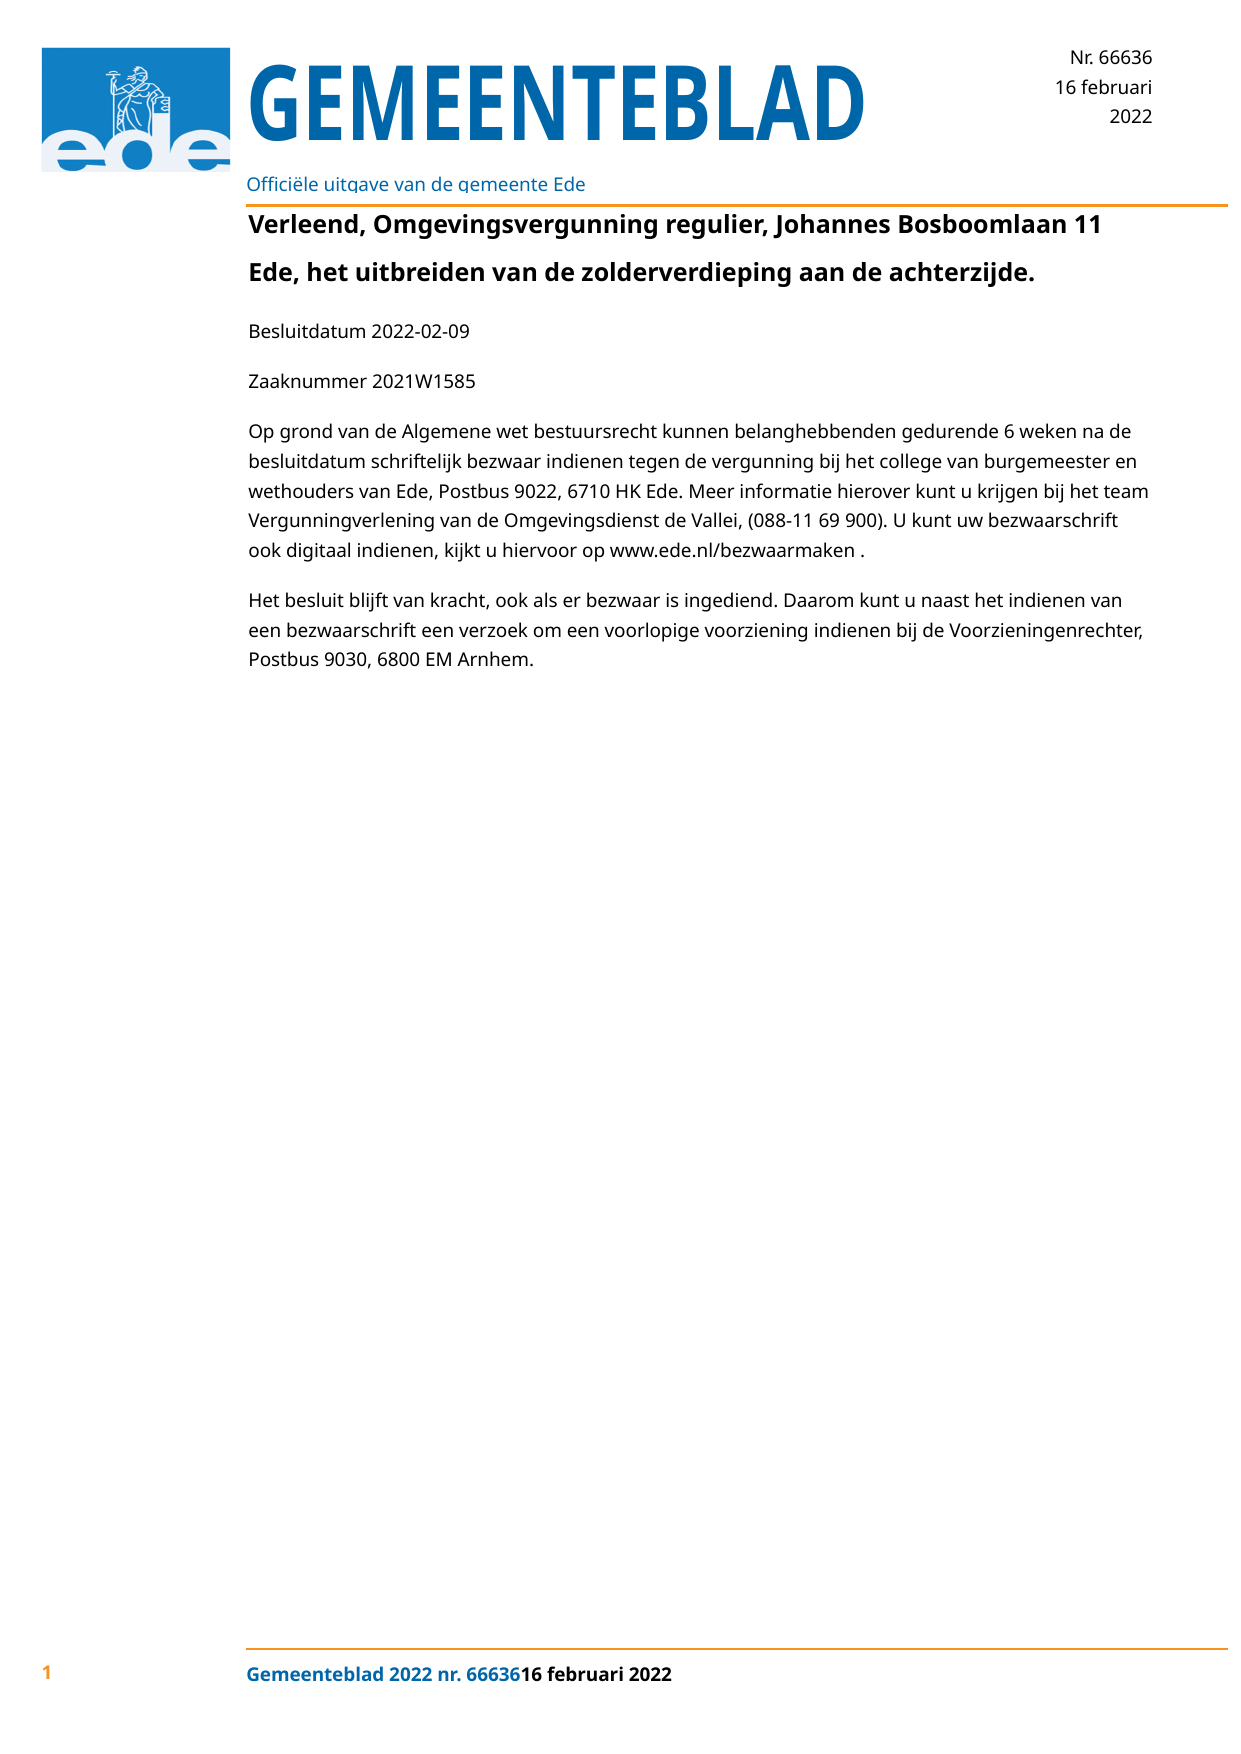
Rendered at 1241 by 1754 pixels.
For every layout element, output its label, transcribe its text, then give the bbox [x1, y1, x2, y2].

text Op grond van de Algemene wet bestuursrecht kunnen belanghebbenden gedurende 6 weken na de besluitdatum schriftelijk bezwaar indienen tegen de vergunning bij het college van burgemeester en wethouders van Ede, Postbus 9022, 6710 HK Ede. Meer informatie hierover kunt u krijgen bij het team Vergunningverlening van de Omgevingsdienst de Vallei, (088-11 69 900). U kunt uw bezwaarschrift ook digitaal indienen, kijkt u hiervoor op www.ede.nl/bezwaarmaken . [248, 419, 1152, 563]
text Het besluit blijft van kracht, ook als er bezwaar is ingediend. Daarom kunt u naast het indienen van een bezwaarschrift een verzoek om een voorlopige voorziening indienen bij de Voorzieningenrechter, Postbus 9030, 6800 EM Arnhem. [248, 587, 1152, 672]
text Zaaknummer 2021W1585 [248, 368, 1152, 394]
picture [41, 47, 231, 172]
text Verleend, Omgevingsvergunning regulier, Johannes Bosboomlaan 11 Ede, het uitbreiden van de zolderverdieping aan de achterzijde. [248, 207, 1152, 288]
text Besluitdatum 2022-02-09 [248, 318, 1152, 344]
